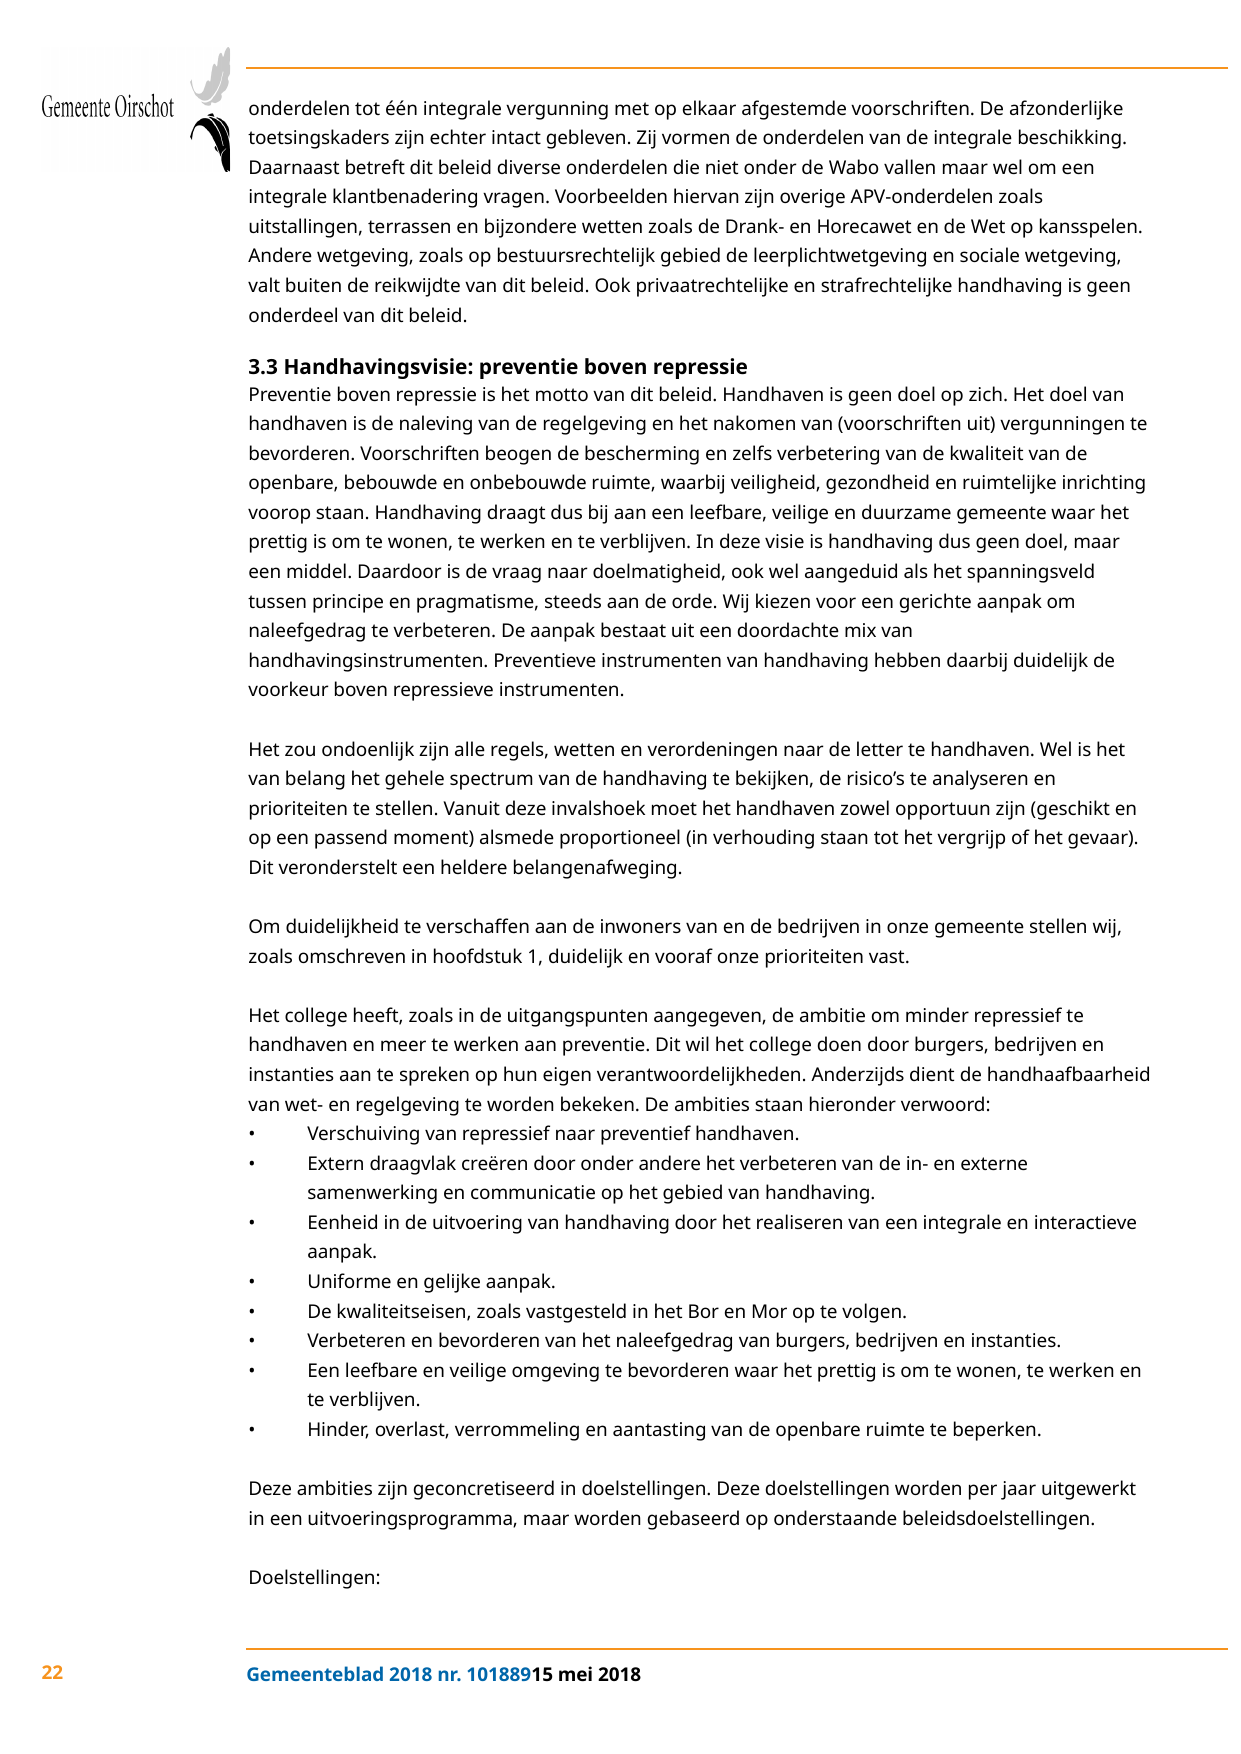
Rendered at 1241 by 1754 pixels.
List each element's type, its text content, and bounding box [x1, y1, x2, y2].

text Om duidelijkheid te verschaffen aan de inwoners van en de bedrijven in onze gemeente stellen wij, zoals omschreven in hoofdstuk 1, duidelijk en vooraf onze prioriteiten vast. [248, 913, 1152, 968]
text Deze ambities zijn geconcretiseerd in doelstellingen. Deze doelstellingen worden per jaar uitgewerkt in een uitvoeringsprogramma, maar worden gebaseerd op onderstaande beleidsdoelstellingen. [248, 1475, 1152, 1531]
text Preventie boven repressie is het motto van dit beleid. Handhaven is geen doel op zich. Het doel van handhaven is de naleving van de regelgeving en het nakomen van (voorschriften uit) vergunningen te bevorderen. Voorschriften beogen de bescherming en zelfs verbetering van de kwaliteit van de openbare, bebouwde en onbebouwde ruimte, waarbij veiligheid, gezondheid en ruimtelijke inrichting voorop staan. Handhaving draagt dus bij aan een leefbare, veilige en duurzame gemeente waar het prettig is om te wonen, te werken en te verblijven. In deze visie is handhaving dus geen doel, maar een middel. Daardoor is de vraag naar doelmatigheid, ook wel aangeduid als het spanningsveld tussen principe en pragmatisme, steeds aan de orde. Wij kiezen voor een gerichte aanpak om naleefgedrag te verbeteren. De aanpak bestaat uit een doordachte mix van handhavingsinstrumenten. Preventieve instrumenten van handhaving hebben daarbij duidelijk de voorkeur boven repressieve instrumenten. [248, 381, 1152, 702]
list Eenheid in de uitvoering van handhaving door het realiseren van een integrale en interactieve aanpak. [248, 1209, 1152, 1264]
list Een leefbare en veilige omgeving te bevorderen waar het prettig is om te wonen, te werken en te verblijven. [248, 1357, 1152, 1412]
text Het college heeft, zoals in de uitgangspunten aangegeven, de ambitie om minder repressief te handhaven en meer te werken aan preventie. Dit wil het college doen door burgers, bedrijven en instanties aan te spreken op hun eigen verantwoordelijkheden. Anderzijds dient de handhaafbaarheid van wet- en regelgeving te worden bekeken. De ambities staan hieronder verwoord: [248, 1002, 1152, 1116]
list Verschuiving van repressief naar preventief handhaven. [248, 1120, 1152, 1146]
list Extern draagvlak creëren door onder andere het verbeteren van de in- en externe samenwerking en communicatie op het gebied van handhaving. [248, 1150, 1152, 1205]
list Uniforme en gelijke aanpak. [248, 1268, 1152, 1294]
text Doelstellingen: [248, 1564, 1152, 1590]
list De kwaliteitseisen, zoals vastgesteld in het Bor en Mor op te volgen. [248, 1298, 1152, 1323]
text Het zou ondoenlijk zijn alle regels, wetten en verordeningen naar de letter te handhaven. Wel is het van belang het gehele spectrum van de handhaving te bekijken, de risico’s te analyseren en prioriteiten te stellen. Vanuit deze invalshoek moet het handhaven zowel opportuun zijn (geschikt en op een passend moment) alsmede proportioneel (in verhouding staan tot het vergrijp of het gevaar). Dit veronderstelt een heldere belangenafweging. [248, 736, 1152, 880]
picture [41, 47, 231, 172]
list Verbeteren en bevorderen van het naleefgedrag van burgers, bedrijven en instanties. [248, 1327, 1152, 1353]
text 3.3 Handhavingsvisie: preventie boven repressie [248, 352, 1152, 381]
text onderdelen tot één integrale vergunning met op elkaar afgestemde voorschriften. De afzonderlijke toetsingskaders zijn echter intact gebleven. Zij vormen de onderdelen van de integrale beschikking. Daarnaast betreft dit beleid diverse onderdelen die niet onder de Wabo vallen maar wel om een integrale klantbenadering vragen. Voorbeelden hiervan zijn overige APV-onderdelen zoals uitstallingen, terrassen en bijzondere wetten zoals de Drank- en Horecawet en de Wet op kansspelen. Andere wetgeving, zoals op bestuursrechtelijk gebied de leerplichtwetgeving en sociale wetgeving, valt buiten de reikwijdte van dit beleid. Ook privaatrechtelijke en strafrechtelijke handhaving is geen onderdeel van dit beleid. [248, 95, 1152, 328]
list Hinder, overlast, verrommeling en aantasting van de openbare ruimte te beperken. [248, 1416, 1152, 1442]
